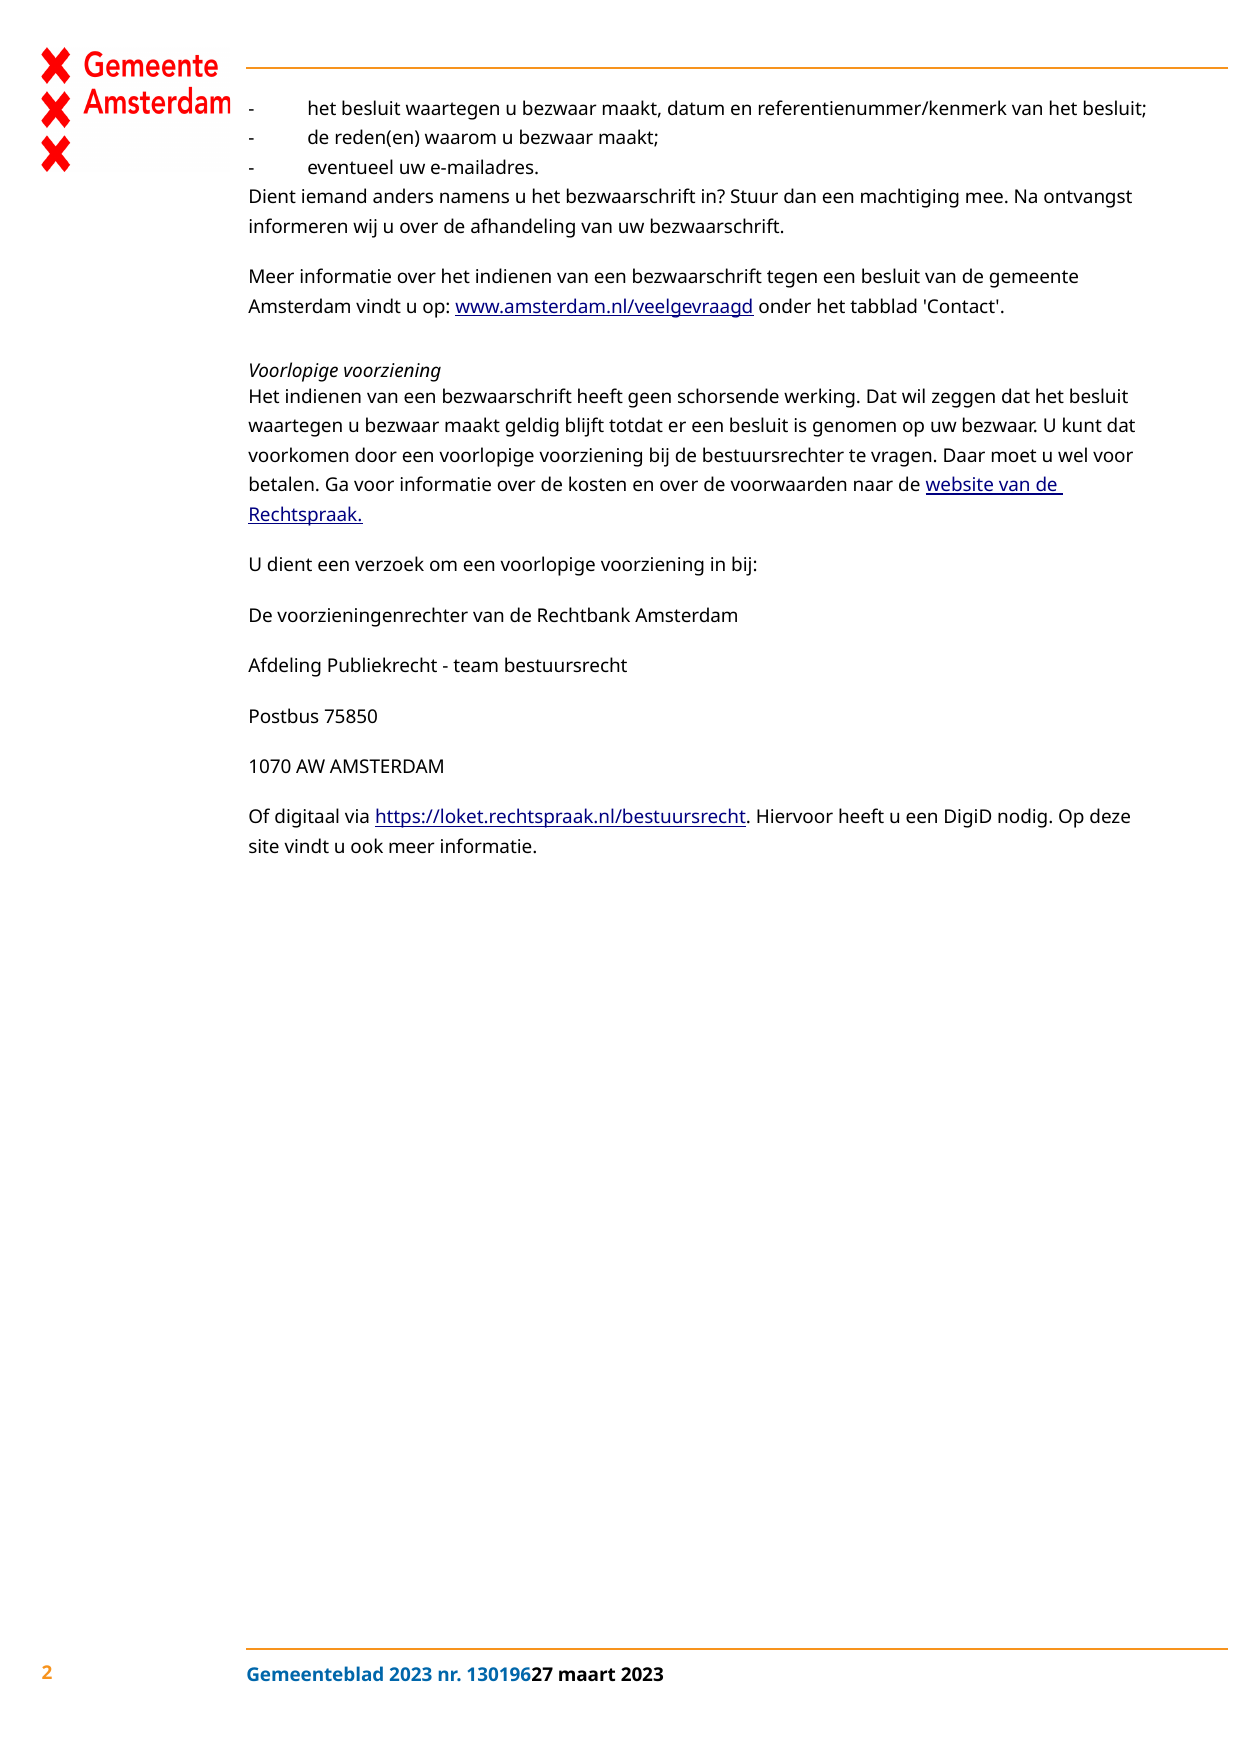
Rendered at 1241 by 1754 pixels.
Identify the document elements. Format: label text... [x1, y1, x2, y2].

text De voorzieningenrechter van de Rechtbank Amsterdam [248, 602, 1152, 628]
list eventueel uw e-mailadres. [248, 154, 1152, 180]
list het besluit waartegen u bezwaar maakt, datum en referentienummer/kenmerk van het besluit; [248, 95, 1152, 121]
picture [41, 47, 231, 172]
text Postbus 75850 [248, 703, 1152, 728]
text Dient iemand anders namens u het bezwaarschrift in? Stuur dan een machtiging mee. Na ontvangst informeren wij u over de afhandeling van uw bezwaarschrift. [248, 183, 1152, 239]
text Of digitaal via https://loket.rechtspraak.nl/bestuursrecht. Hiervoor heeft u een DigiD nodig. Op deze site vindt u ook meer informatie. [248, 804, 1152, 859]
text Voorlopige voorziening [248, 357, 1152, 383]
text 1070 AW AMSTERDAM [248, 753, 1152, 779]
text Het indienen van een bezwaarschrift heeft geen schorsende werking. Dat wil zeggen dat het besluit waartegen u bezwaar maakt geldig blijft totdat er een besluit is genomen op uw bezwaar. U kunt dat voorkomen door een voorlopige voorziening bij de bestuursrechter te vragen. Daar moet u wel voor betalen. Ga voor informatie over de kosten en over de voorwaarden naar de website van de Rechtspraak. [248, 383, 1152, 527]
text Afdeling Publiekrecht - team bestuursrecht [248, 652, 1152, 678]
text Meer informatie over het indienen van een bezwaarschrift tegen een besluit van de gemeente Amsterdam vindt u op: www.amsterdam.nl/veelgevraagd onder het tabblad 'Contact'. [248, 263, 1152, 319]
list de reden(en) waarom u bezwaar maakt; [248, 124, 1152, 150]
text U dient een verzoek om een voorlopige voorziening in bij: [248, 552, 1152, 577]
